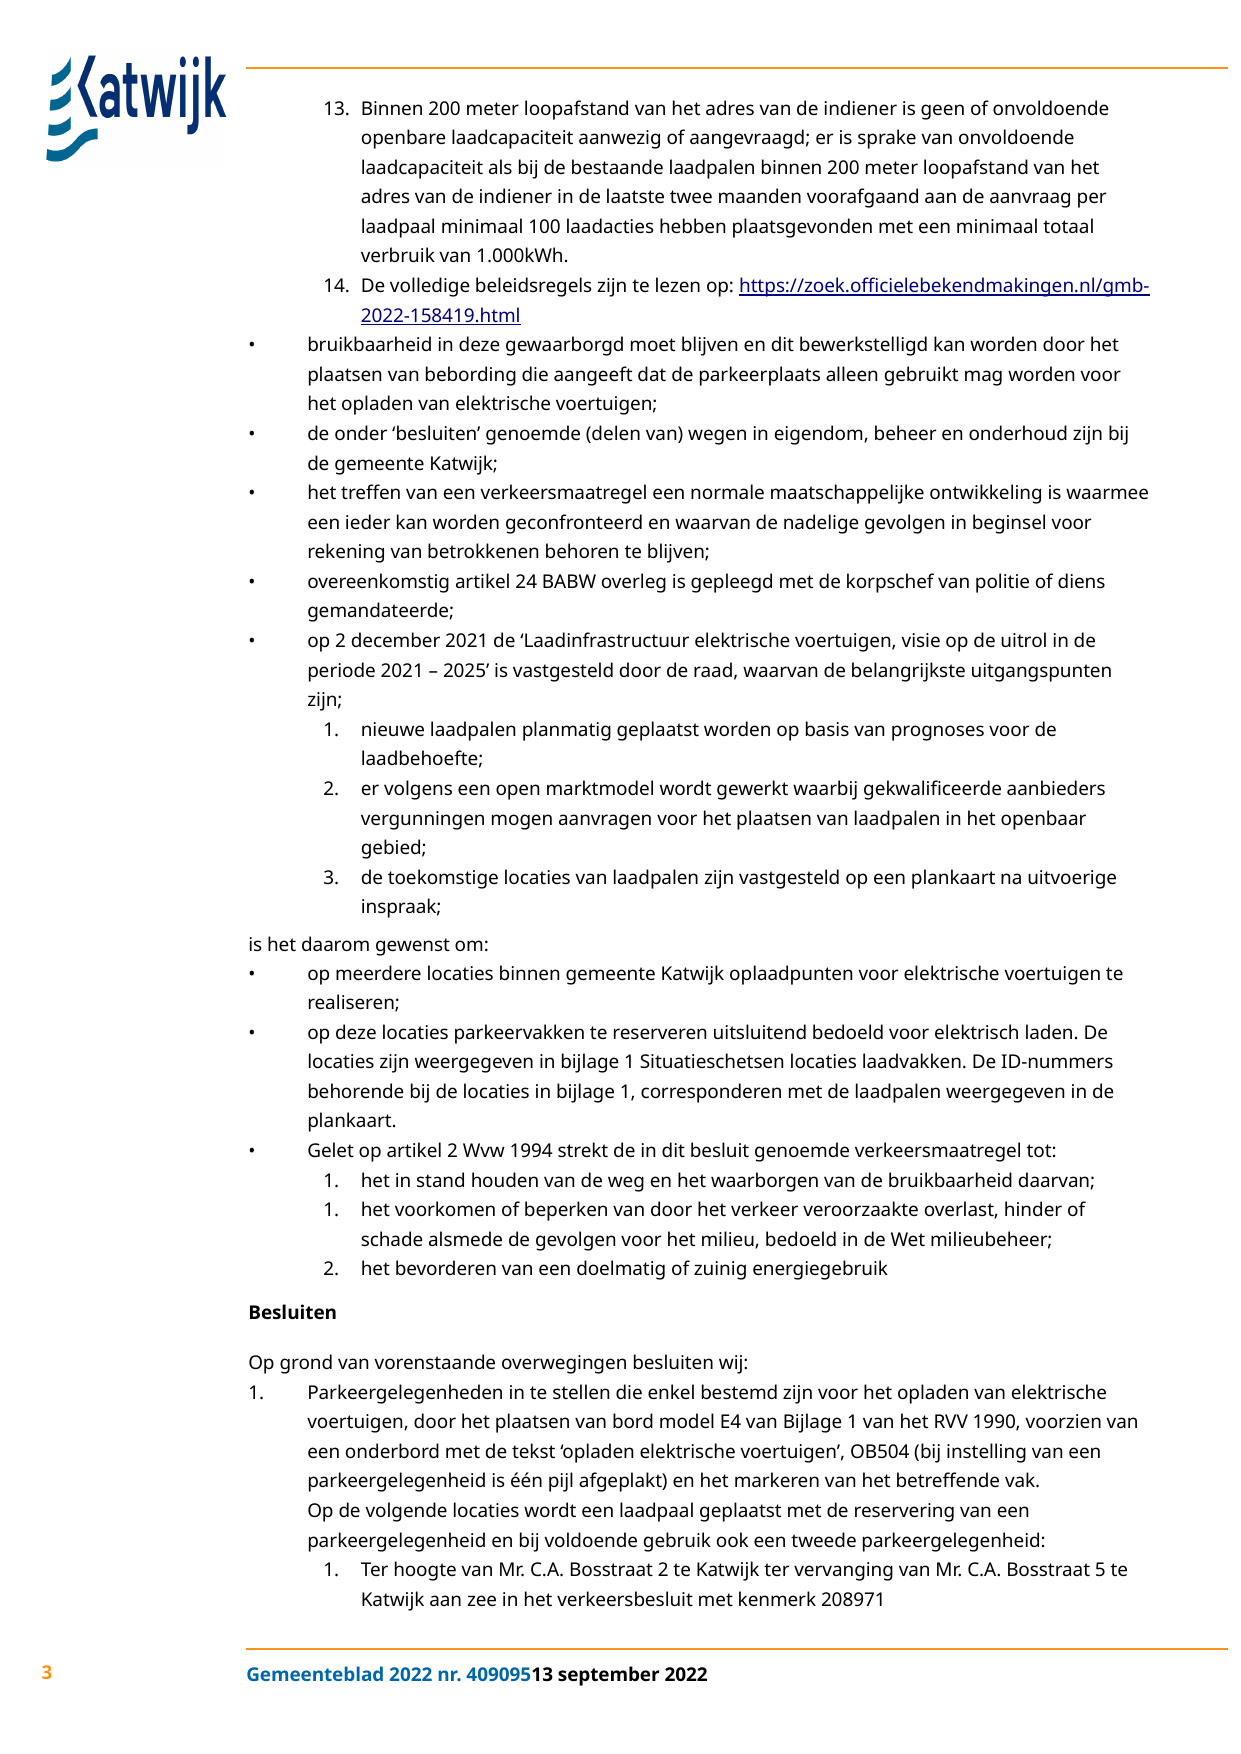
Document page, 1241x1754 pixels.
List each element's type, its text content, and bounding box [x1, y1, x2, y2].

list overeenkomstig artikel 24 BABW overleg is gepleegd met de korpschef van politie of diens gemandateerde; [248, 568, 1152, 623]
list er volgens een open marktmodel wordt gewerkt waarbij gekwalificeerde aanbieders vergunningen mogen aanvragen voor het plaatsen van laadpalen in het openbaar gebied; [323, 775, 1152, 860]
list op meerdere locaties binnen gemeente Katwijk oplaadpunten voor elektrische voertuigen te realiseren; [248, 960, 1152, 1015]
picture [41, 47, 231, 172]
list het in stand houden van de weg en het waarborgen van de bruikbaarheid daarvan; [323, 1167, 1152, 1193]
list het treffen van een verkeersmaatregel een normale maatschappelijke ontwikkeling is waarmee een ieder kan worden geconfronteerd en waarvan de nadelige gevolgen in beginsel voor rekening van betrokkenen behoren te blijven; [248, 479, 1152, 564]
list Ter hoogte van Mr. C.A. Bosstraat 2 te Katwijk ter vervanging van Mr. C.A. Bosstraat 5 te Katwijk aan zee in het verkeersbesluit met kenmerk 208971 [323, 1556, 1152, 1612]
text is het daarom gewenst om: [248, 931, 1152, 957]
list het voorkomen of beperken van door het verkeer veroorzaakte overlast, hinder of schade alsmede de gevolgen voor het milieu, bedoeld in de Wet milieubeheer; [323, 1196, 1152, 1252]
list de toekomstige locaties van laadpalen zijn vastgesteld op een plankaart na uitvoerige inspraak; [323, 864, 1152, 919]
list bruikbaarheid in deze gewaarborgd moet blijven en dit bewerkstelligd kan worden door het plaatsen van bebording die aangeeft dat de parkeerplaats alleen gebruikt mag worden voor het opladen van elektrische voertuigen; [248, 331, 1152, 416]
text Op grond van vorenstaande overwegingen besluiten wij: [248, 1349, 1152, 1375]
list De volledige beleidsregels zijn te lezen op: https://zoek.officielebekendmakingen.nl/gmb-2022-158419.html [323, 272, 1152, 328]
list Gelet op artikel 2 Wvw 1994 strekt de in dit besluit genoemde verkeersmaatregel tot: [248, 1137, 1152, 1163]
list het bevorderen van een doelmatig of zuinig energiegebruik [323, 1256, 1152, 1281]
list Op de volgende locaties wordt een laadpaal geplaatst met de reservering van een parkeergelegenheid en bij voldoende gebruik ook een tweede parkeergelegenheid: [248, 1497, 1152, 1552]
list op 2 december 2021 de ‘Laadinfrastructuur elektrische voertuigen, visie op de uitrol in de periode 2021 – 2025’ is vastgesteld door de raad, waarvan de belangrijkste uitgangspunten zijn; [248, 627, 1152, 712]
list de onder ‘besluiten’ genoemde (delen van) wegen in eigendom, beheer en onderhoud zijn bij de gemeente Katwijk; [248, 420, 1152, 476]
list nieuwe laadpalen planmatig geplaatst worden op basis van prognoses voor de laadbehoefte; [323, 716, 1152, 771]
list Parkeergelegenheden in te stellen die enkel bestemd zijn voor het opladen van elektrische voertuigen, door het plaatsen van bord model E4 van Bijlage 1 van het RVV 1990, voorzien van een onderbord met de tekst ‘opladen elektrische voertuigen’, OB504 (bij instelling van een parkeergelegenheid is één pijl afgeplakt) en het markeren van het betreffende vak. [248, 1379, 1152, 1493]
text Besluiten [248, 1299, 1152, 1324]
list Binnen 200 meter loopafstand van het adres van de indiener is geen of onvoldoende openbare laadcapaciteit aanwezig of aangevraagd; er is sprake van onvoldoende laadcapaciteit als bij de bestaande laadpalen binnen 200 meter loopafstand van het adres van de indiener in de laatste twee maanden voorafgaand aan de aanvraag per laadpaal minimaal 100 laadacties hebben plaatsgevonden met een minimaal totaal verbruik van 1.000kWh. [323, 95, 1152, 268]
list op deze locaties parkeervakken te reserveren uitsluitend bedoeld voor elektrisch laden. De locaties zijn weergegeven in bijlage 1 Situatieschetsen locaties laadvakken. De ID-nummers behorende bij de locaties in bijlage 1, corresponderen met de laadpalen weergegeven in de plankaart. [248, 1019, 1152, 1133]
